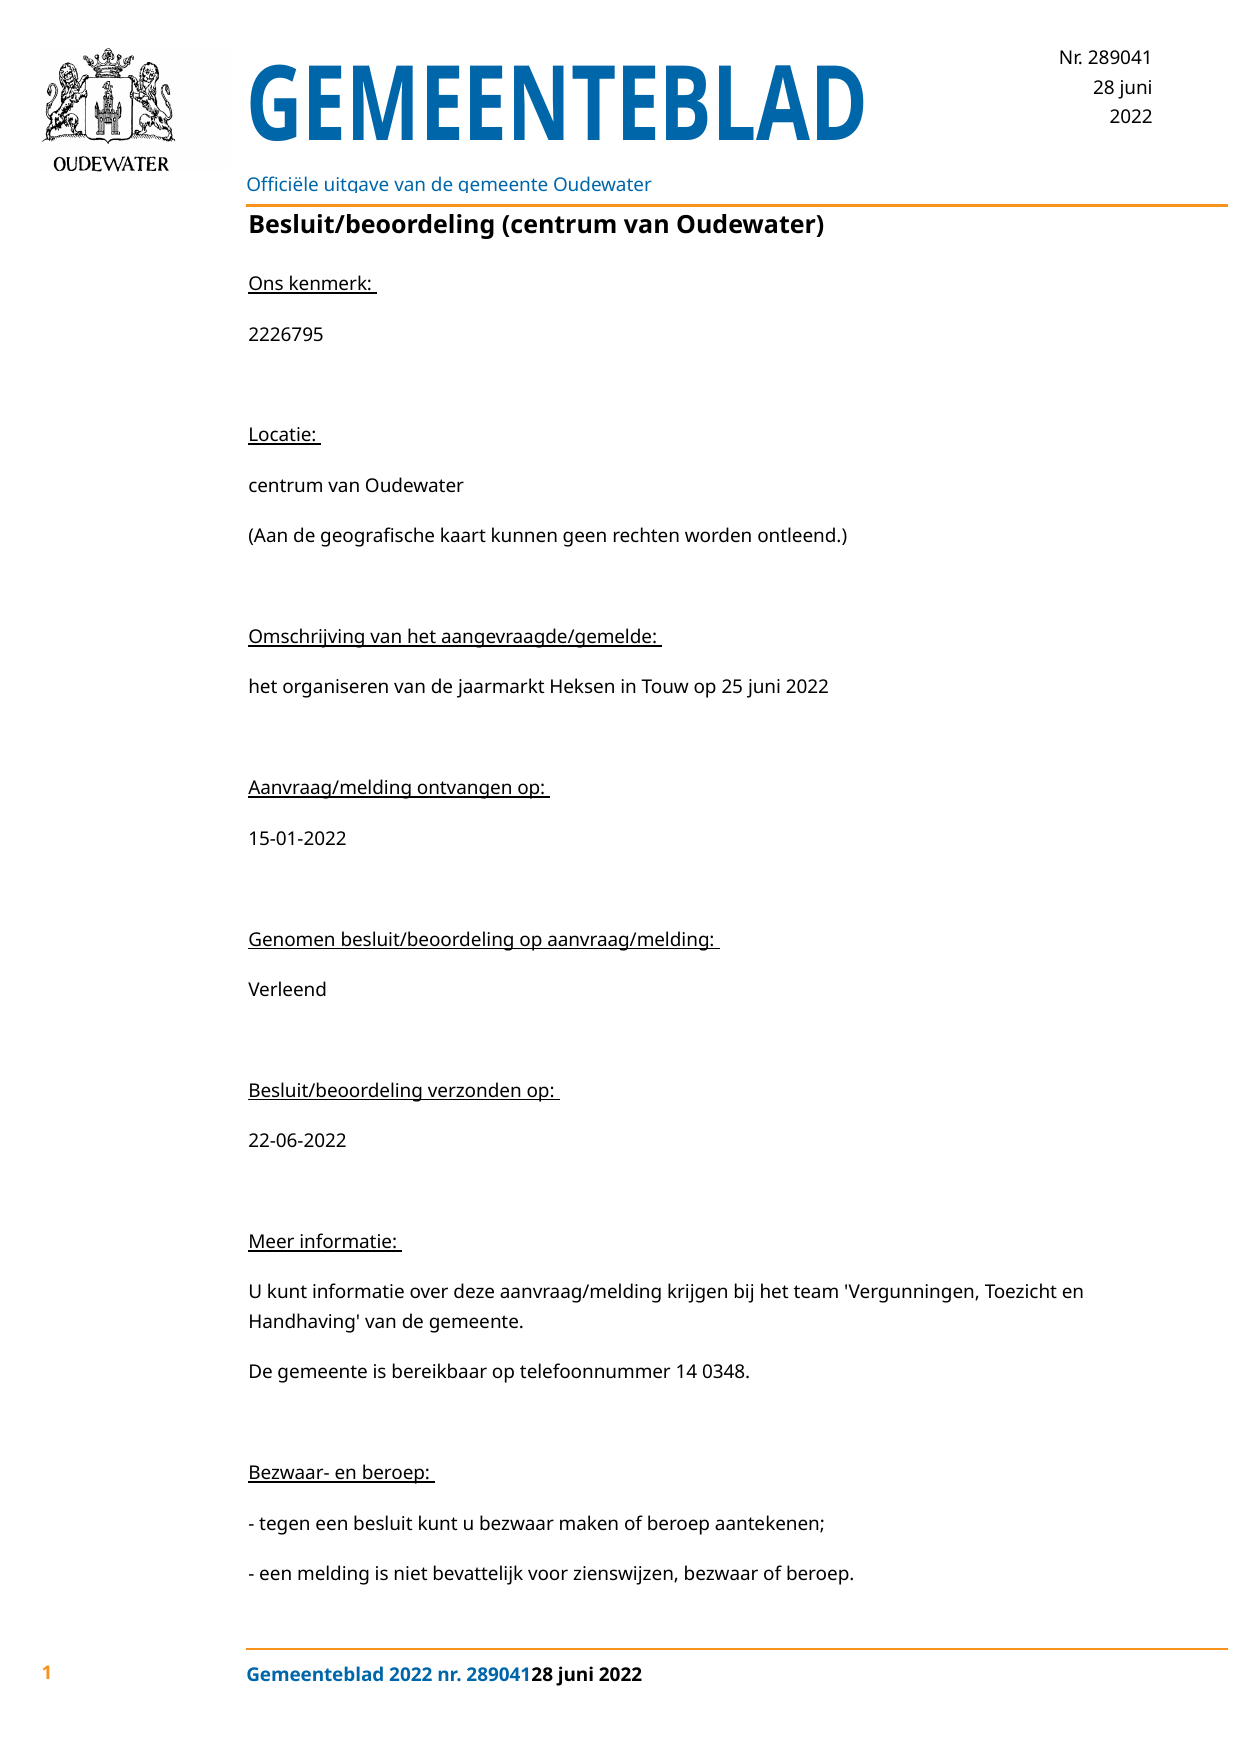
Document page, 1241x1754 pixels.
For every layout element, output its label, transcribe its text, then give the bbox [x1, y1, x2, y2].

text Besluit/beoordeling (centrum van Oudewater) [248, 207, 1152, 241]
text Omschrijving van het aangevraagde/gemelde: [248, 623, 1152, 649]
text 2226795 [248, 321, 1152, 346]
text - een melding is niet bevattelijk voor zienswijzen, bezwaar of beroep. [248, 1560, 1152, 1586]
picture [41, 47, 231, 172]
text centrum van Oudewater [248, 472, 1152, 498]
text Bezwaar- en beroep: [248, 1459, 1152, 1485]
text Ons kenmerk: [248, 270, 1152, 296]
text U kunt informatie over deze aanvraag/melding krijgen bij het team 'Vergunningen, Toezicht en Handhaving' van de gemeente. [248, 1279, 1152, 1334]
text Meer informatie: [248, 1228, 1152, 1254]
text het organiseren van de jaarmarkt Heksen in Touw op 25 juni 2022 [248, 674, 1152, 699]
text Aanvraag/melding ontvangen op: [248, 774, 1152, 800]
text De gemeente is bereikbaar op telefoonnummer 14 0348. [248, 1359, 1152, 1384]
text 15-01-2022 [248, 825, 1152, 851]
text Verleend [248, 976, 1152, 1002]
text 22-06-2022 [248, 1127, 1152, 1153]
text - tegen een besluit kunt u bezwaar maken of beroep aantekenen; [248, 1510, 1152, 1536]
text (Aan de geografische kaart kunnen geen rechten worden ontleend.) [248, 522, 1152, 548]
text Genomen besluit/beoordeling op aanvraag/melding: [248, 926, 1152, 951]
text Locatie: [248, 422, 1152, 447]
text Besluit/beoordeling verzonden op: [248, 1077, 1152, 1103]
